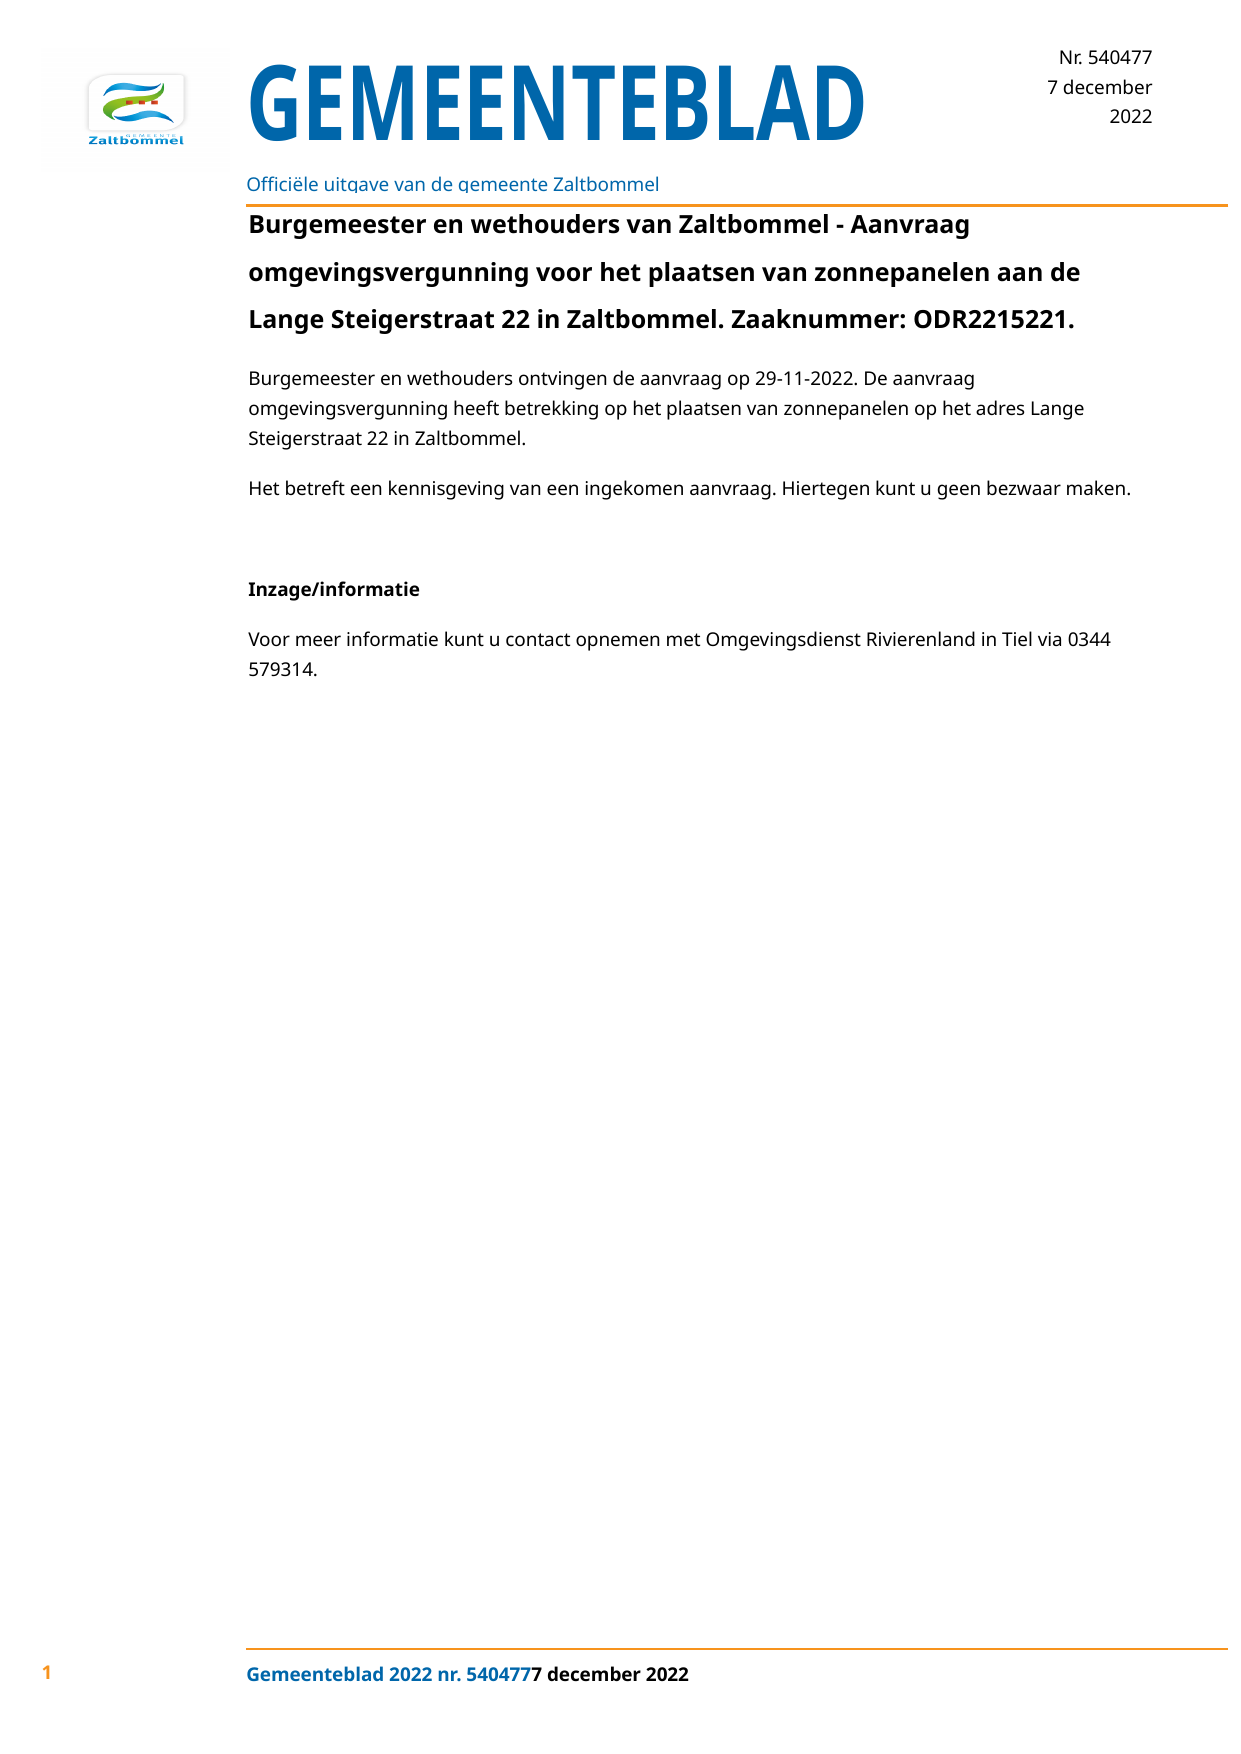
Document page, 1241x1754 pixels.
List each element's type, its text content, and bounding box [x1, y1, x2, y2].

text Inzage/informatie [248, 576, 1152, 602]
text Het betreft een kennisgeving van een ingekomen aanvraag. Hiertegen kunt u geen bezwaar maken. [248, 475, 1152, 501]
text Burgemeester en wethouders ontvingen de aanvraag op 29-11-2022. De aanvraag omgevingsvergunning heeft betrekking op het plaatsen van zonnepanelen op het adres Lange Steigerstraat 22 in Zaltbommel. [248, 366, 1152, 450]
text Voor meer informatie kunt u contact opnemen met Omgevingsdienst Rivierenland in Tiel via 0344 579314. [248, 626, 1152, 682]
picture [41, 47, 231, 172]
text Burgemeester en wethouders van Zaltbommel - Aanvraag omgevingsvergunning voor het plaatsen van zonnepanelen aan de Lange Steigerstraat 22 in Zaltbommel. Zaaknummer: ODR2215221. [248, 207, 1152, 336]
